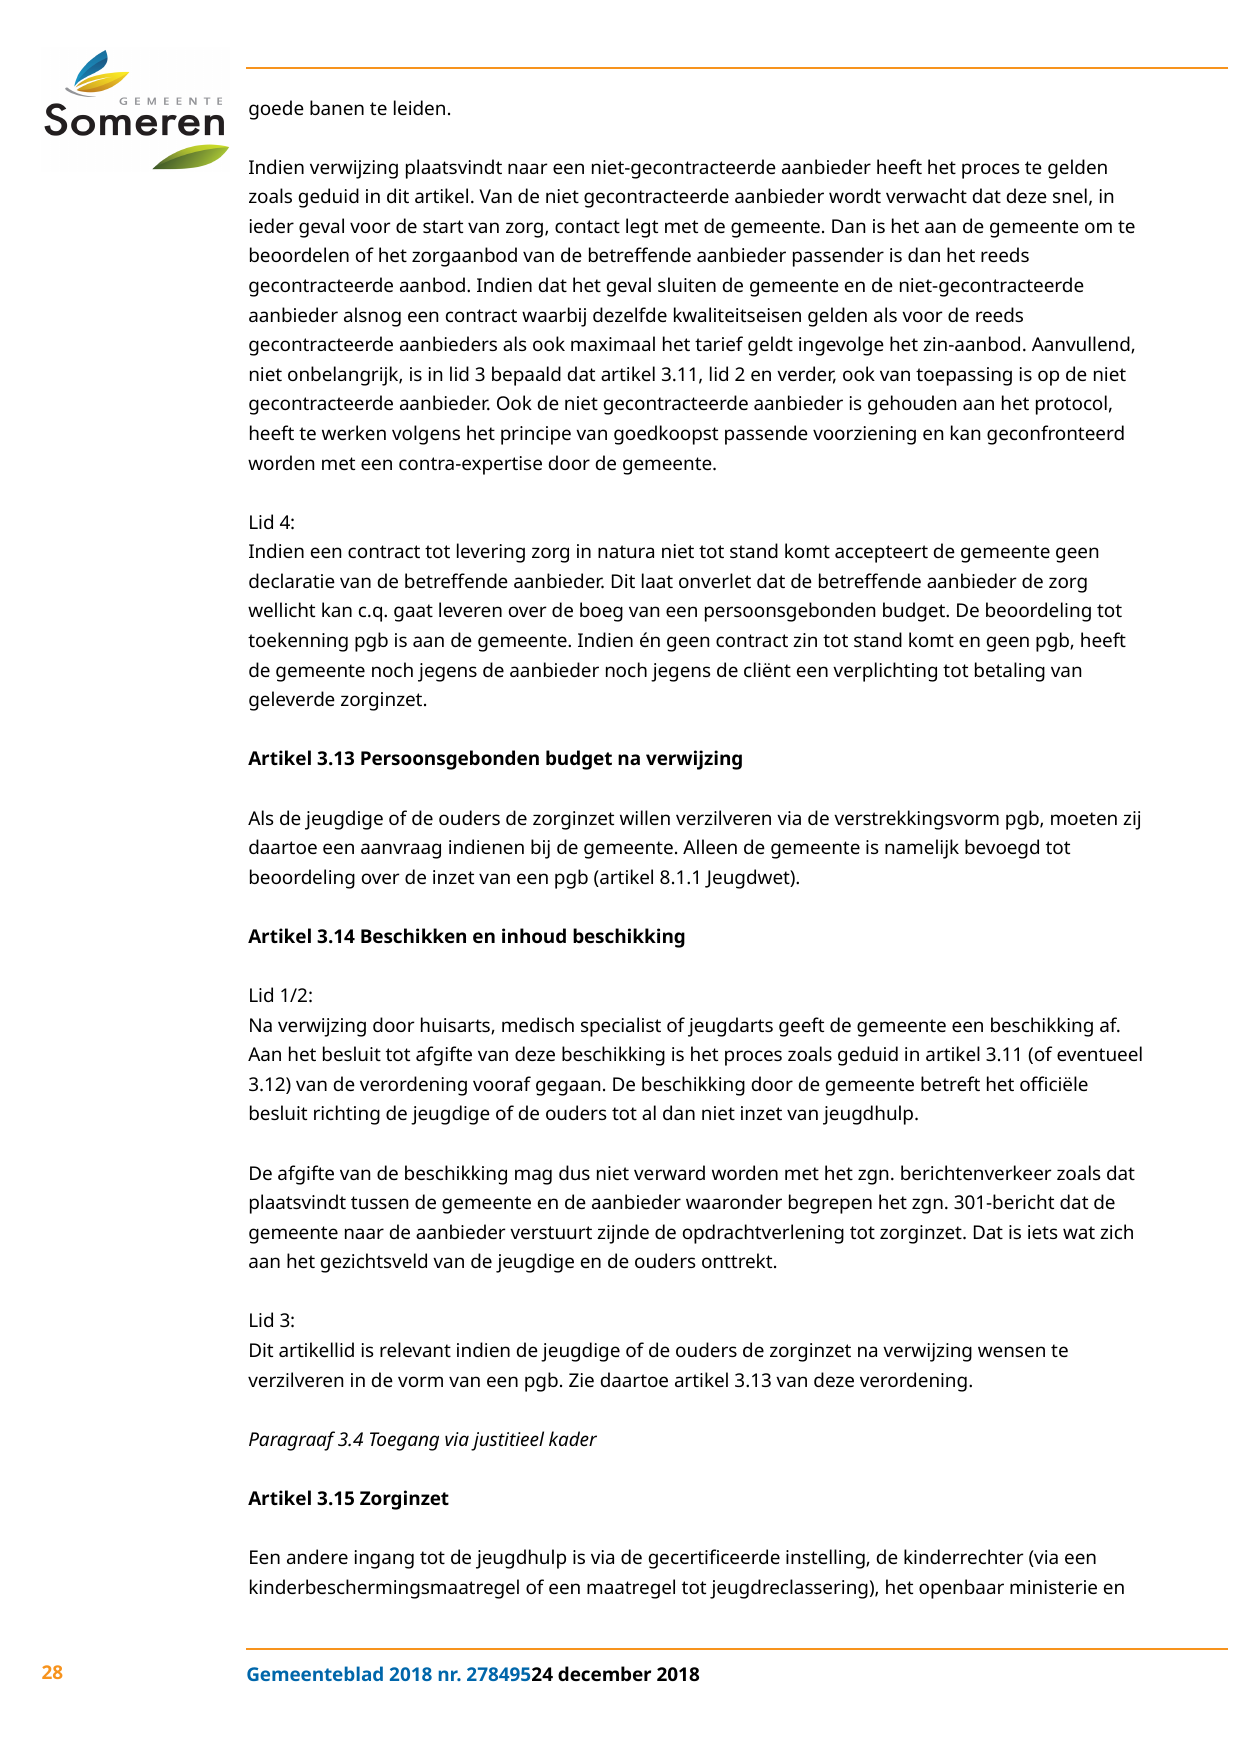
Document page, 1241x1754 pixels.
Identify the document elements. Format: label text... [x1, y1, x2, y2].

text Lid 1/2: [248, 982, 1152, 1008]
text Artikel 3.14 Beschikken en inhoud beschikking [248, 923, 1152, 949]
text De afgifte van de beschikking mag dus niet verward worden met het zgn. berichtenverkeer zoals dat plaatsvindt tussen de gemeente en de aanbieder waaronder begrepen het zgn. 301-bericht dat de gemeente naar de aanbieder verstuurt zijnde de opdrachtverlening tot zorginzet. Dat is iets wat zich aan het gezichtsveld van de jeugdige en de ouders onttrekt. [248, 1160, 1152, 1274]
text Lid 3: [248, 1308, 1152, 1333]
text Indien verwijzing plaatsvindt naar een niet-gecontracteerde aanbieder heeft het proces te gelden zoals geduid in dit artikel. Van de niet gecontracteerde aanbieder wordt verwacht dat deze snel, in ieder geval voor de start van zorg, contact legt met de gemeente. Dan is het aan de gemeente om te beoordelen of het zorgaanbod van de betreffende aanbieder passender is dan het reeds gecontracteerde aanbod. Indien dat het geval sluiten de gemeente en de niet-gecontracteerde aanbieder alsnog een contract waarbij dezelfde kwaliteitseisen gelden als voor de reeds gecontracteerde aanbieders als ook maximaal het tarief geldt ingevolge het zin-aanbod. Aanvullend, niet onbelangrijk, is in lid 3 bepaald dat artikel 3.11, lid 2 en verder, ook van toepassing is op de niet gecontracteerde aanbieder. Ook de niet gecontracteerde aanbieder is gehouden aan het protocol, heeft te werken volgens het principe van goedkoopst passende voorziening en kan geconfronteerd worden met een contra-expertise door de gemeente. [248, 154, 1152, 476]
text Artikel 3.15 Zorginzet [248, 1485, 1152, 1511]
text Artikel 3.13 Persoonsgebonden budget na verwijzing [248, 746, 1152, 771]
text Na verwijzing door huisarts, medisch specialist of jeugdarts geeft de gemeente een beschikking af. Aan het besluit tot afgifte van deze beschikking is het proces zoals geduid in artikel 3.11 (of eventueel 3.12) van de verordening vooraf gegaan. De beschikking door de gemeente betreft het officiële besluit richting de jeugdige of de ouders tot al dan niet inzet van jeugdhulp. [248, 1012, 1152, 1126]
text Als de jeugdige of de ouders de zorginzet willen verzilveren via de verstrekkingsvorm pgb, moeten zij daartoe een aanvraag indienen bij de gemeente. Alleen de gemeente is namelijk bevoegd tot beoordeling over de inzet van een pgb (artikel 8.1.1 Jeugdwet). [248, 805, 1152, 890]
text Lid 4: [248, 509, 1152, 535]
text goede banen te leiden. [248, 95, 1152, 121]
picture [41, 47, 231, 172]
text Dit artikellid is relevant indien de jeugdige of de ouders de zorginzet na verwijzing wensen te verzilveren in de vorm van een pgb. Zie daartoe artikel 3.13 van deze verordening. [248, 1337, 1152, 1393]
text Een andere ingang tot de jeugdhulp is via de gecertificeerde instelling, de kinderrechter (via een kinderbeschermingsmaatregel of een maatregel tot jeugdreclassering), het openbaar ministerie en [248, 1544, 1152, 1600]
text Paragraaf 3.4 Toegang via justitieel kader [248, 1426, 1152, 1452]
text Indien een contract tot levering zorg in natura niet tot stand komt accepteert de gemeente geen declaratie van de betreffende aanbieder. Dit laat onverlet dat de betreffende aanbieder de zorg wellicht kan c.q. gaat leveren over de boeg van een persoonsgebonden budget. De beoordeling tot toekenning pgb is aan de gemeente. Indien én geen contract zin tot stand komt en geen pgb, heeft de gemeente noch jegens de aanbieder noch jegens de cliënt een verplichting tot betaling van geleverde zorginzet. [248, 538, 1152, 712]
